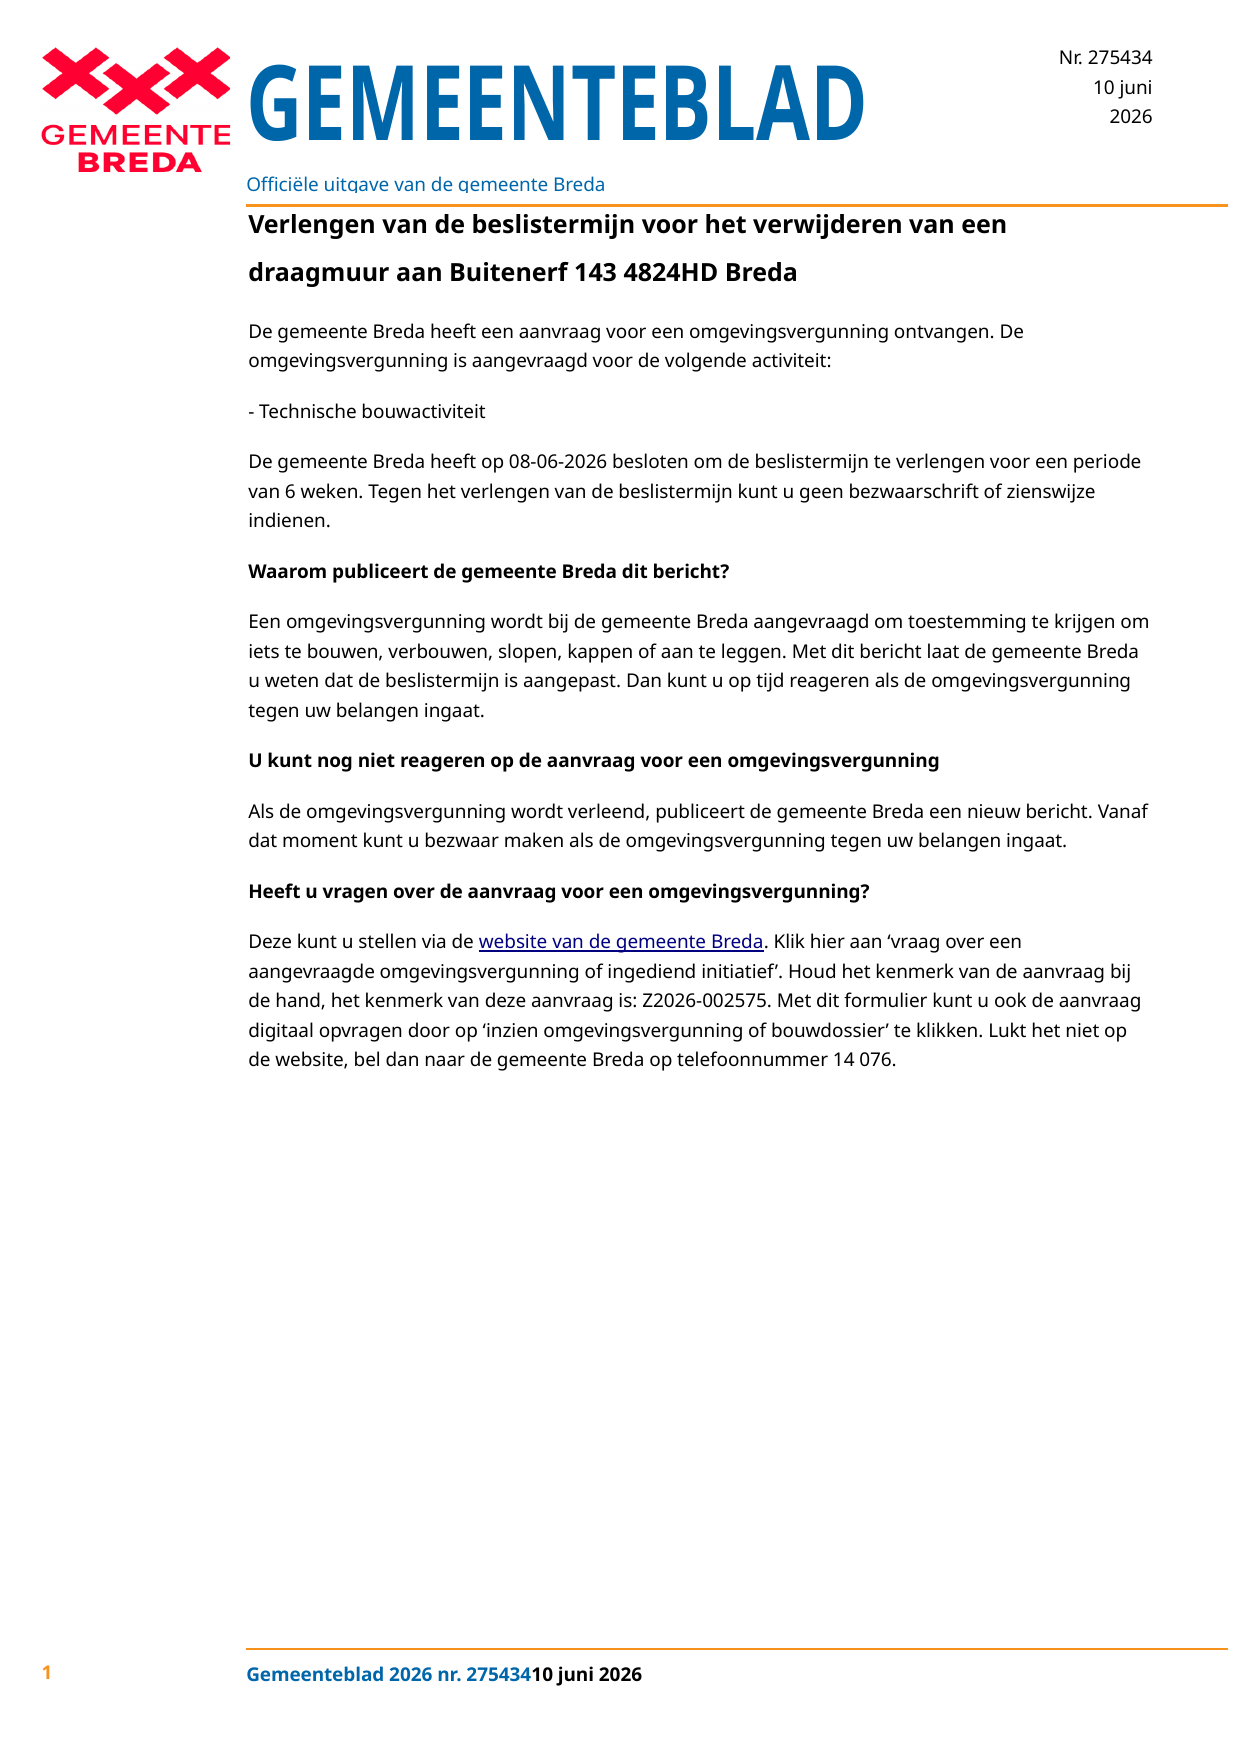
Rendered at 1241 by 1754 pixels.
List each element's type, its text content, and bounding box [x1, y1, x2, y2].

text De gemeente Breda heeft op 08-06-2026 besloten om de beslistermijn te verlengen voor een periode van 6 weken. Tegen het verlengen van de beslistermijn kunt u geen bezwaarschrift of zienswijze indienen. [248, 448, 1152, 533]
text U kunt nog niet reageren op de aanvraag voor een omgevingsvergunning [248, 747, 1152, 773]
text Waarom publiceert de gemeente Breda dit bericht? [248, 558, 1152, 584]
picture [41, 47, 231, 172]
text Als de omgevingsvergunning wordt verleend, publiceert de gemeente Breda een nieuw bericht. Vanaf dat moment kunt u bezwaar maken als de omgevingsvergunning tegen uw belangen ingaat. [248, 798, 1152, 853]
text - Technische bouwactiviteit [248, 398, 1152, 424]
text Verlengen van de beslistermijn voor het verwijderen van een draagmuur aan Buitenerf 143 4824HD Breda [248, 207, 1152, 288]
text Heeft u vragen over de aanvraag voor een omgevingsvergunning? [248, 878, 1152, 904]
text De gemeente Breda heeft een aanvraag voor een omgevingsvergunning ontvangen. De omgevingsvergunning is aangevraagd voor de volgende activiteit: [248, 318, 1152, 373]
text Een omgevingsvergunning wordt bij de gemeente Breda aangevraagd om toestemming te krijgen om iets te bouwen, verbouwen, slopen, kappen of aan te leggen. Met dit bericht laat de gemeente Breda u weten dat de beslistermijn is aangepast. Dan kunt u op tijd reageren als de omgevingsvergunning tegen uw belangen ingaat. [248, 608, 1152, 723]
text Deze kunt u stellen via de website van de gemeente Breda. Klik hier aan ‘vraag over een aangevraagde omgevingsvergunning of ingediend initiatief’. Houd het kenmerk van de aanvraag bij de hand, het kenmerk van deze aanvraag is: Z2026-002575. Met dit formulier kunt u ook de aanvraag digitaal opvragen door op ‘inzien omgevingsvergunning of bouwdossier’ te klikken. Lukt het niet op de website, bel dan naar de gemeente Breda op telefoonnummer 14 076. [248, 928, 1152, 1072]
